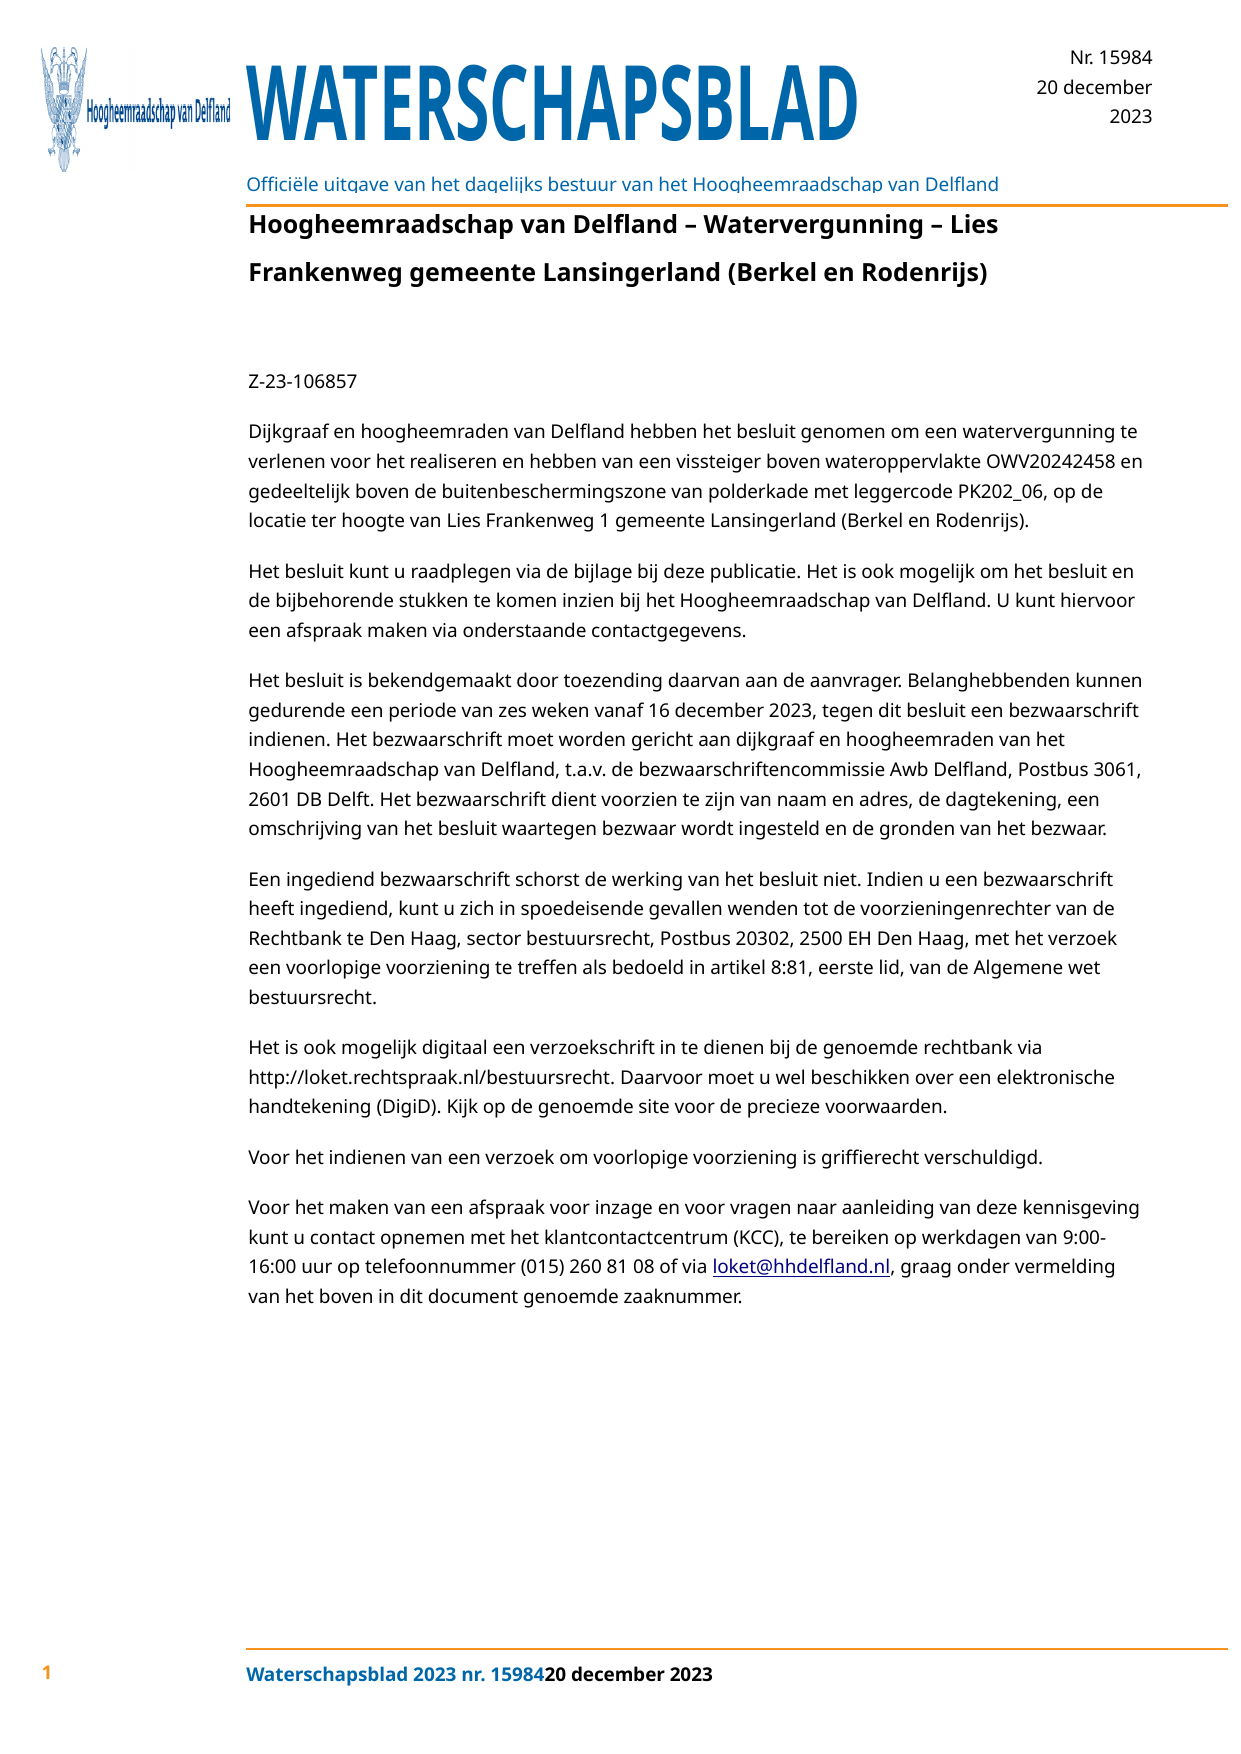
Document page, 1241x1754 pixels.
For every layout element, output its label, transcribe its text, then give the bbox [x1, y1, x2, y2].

text Het is ook mogelijk digitaal een verzoekschrift in te dienen bij de genoemde rechtbank via http://loket.rechtspraak.nl/bestuursrecht. Daarvoor moet u wel beschikken over een elektronische handtekening (DigiD). Kijk op de genoemde site voor de precieze voorwaarden. [248, 1034, 1152, 1119]
text Voor het maken van een afspraak voor inzage en voor vragen naar aanleiding van deze kennisgeving kunt u contact opnemen met het klantcontactcentrum (KCC), te bereiken op werkdagen van 9:00-16:00 uur op telefoonnummer (015) 260 81 08 of via loket@hhdelfland.nl, graag onder vermelding van het boven in dit document genoemde zaaknummer. [248, 1194, 1152, 1309]
text Een ingediend bezwaarschrift schorst de werking van het besluit niet. Indien u een bezwaarschrift heeft ingediend, kunt u zich in spoedeisende gevallen wenden tot de voorzieningenrechter van de Rechtbank te Den Haag, sector bestuursrecht, Postbus 20302, 2500 EH Den Haag, met het verzoek een voorlopige voorziening te treffen als bedoeld in artikel 8:81, eerste lid, van de Algemene wet bestuursrecht. [248, 866, 1152, 1010]
text Z-23-106857 [248, 368, 1152, 394]
picture [41, 47, 231, 172]
text Hoogheemraadschap van Delfland – Watervergunning – Lies Frankenweg gemeente Lansingerland (Berkel en Rodenrijs) [248, 207, 1152, 288]
text Het besluit is bekendgemaakt door toezending daarvan aan de aanvrager. Belanghebbenden kunnen gedurende een periode van zes weken vanaf 16 december 2023, tegen dit besluit een bezwaarschrift indienen. Het bezwaarschrift moet worden gericht aan dijkgraaf en hoogheemraden van het Hoogheemraadschap van Delfland, t.a.v. de bezwaarschriftencommissie Awb Delfland, Postbus 3061, 2601 DB Delft. Het bezwaarschrift dient voorzien te zijn van naam en adres, de dagtekening, een omschrijving van het besluit waartegen bezwaar wordt ingesteld en de gronden van het bezwaar. [248, 667, 1152, 841]
text Dijkgraaf en hoogheemraden van Delfland hebben het besluit genomen om een watervergunning te verlenen voor het realiseren en hebben van een vissteiger boven wateroppervlakte OWV20242458 en gedeeltelijk boven de buitenbeschermingszone van polderkade met leggercode PK202_06, op de locatie ter hoogte van Lies Frankenweg 1 gemeente Lansingerland (Berkel en Rodenrijs). [248, 419, 1152, 533]
text Voor het indienen van een verzoek om voorlopige voorziening is griffierecht verschuldigd. [248, 1144, 1152, 1170]
text Het besluit kunt u raadplegen via de bijlage bij deze publicatie. Het is ook mogelijk om het besluit en de bijbehorende stukken te komen inzien bij het Hoogheemraadschap van Delfland. U kunt hiervoor een afspraak maken via onderstaande contactgegevens. [248, 558, 1152, 643]
